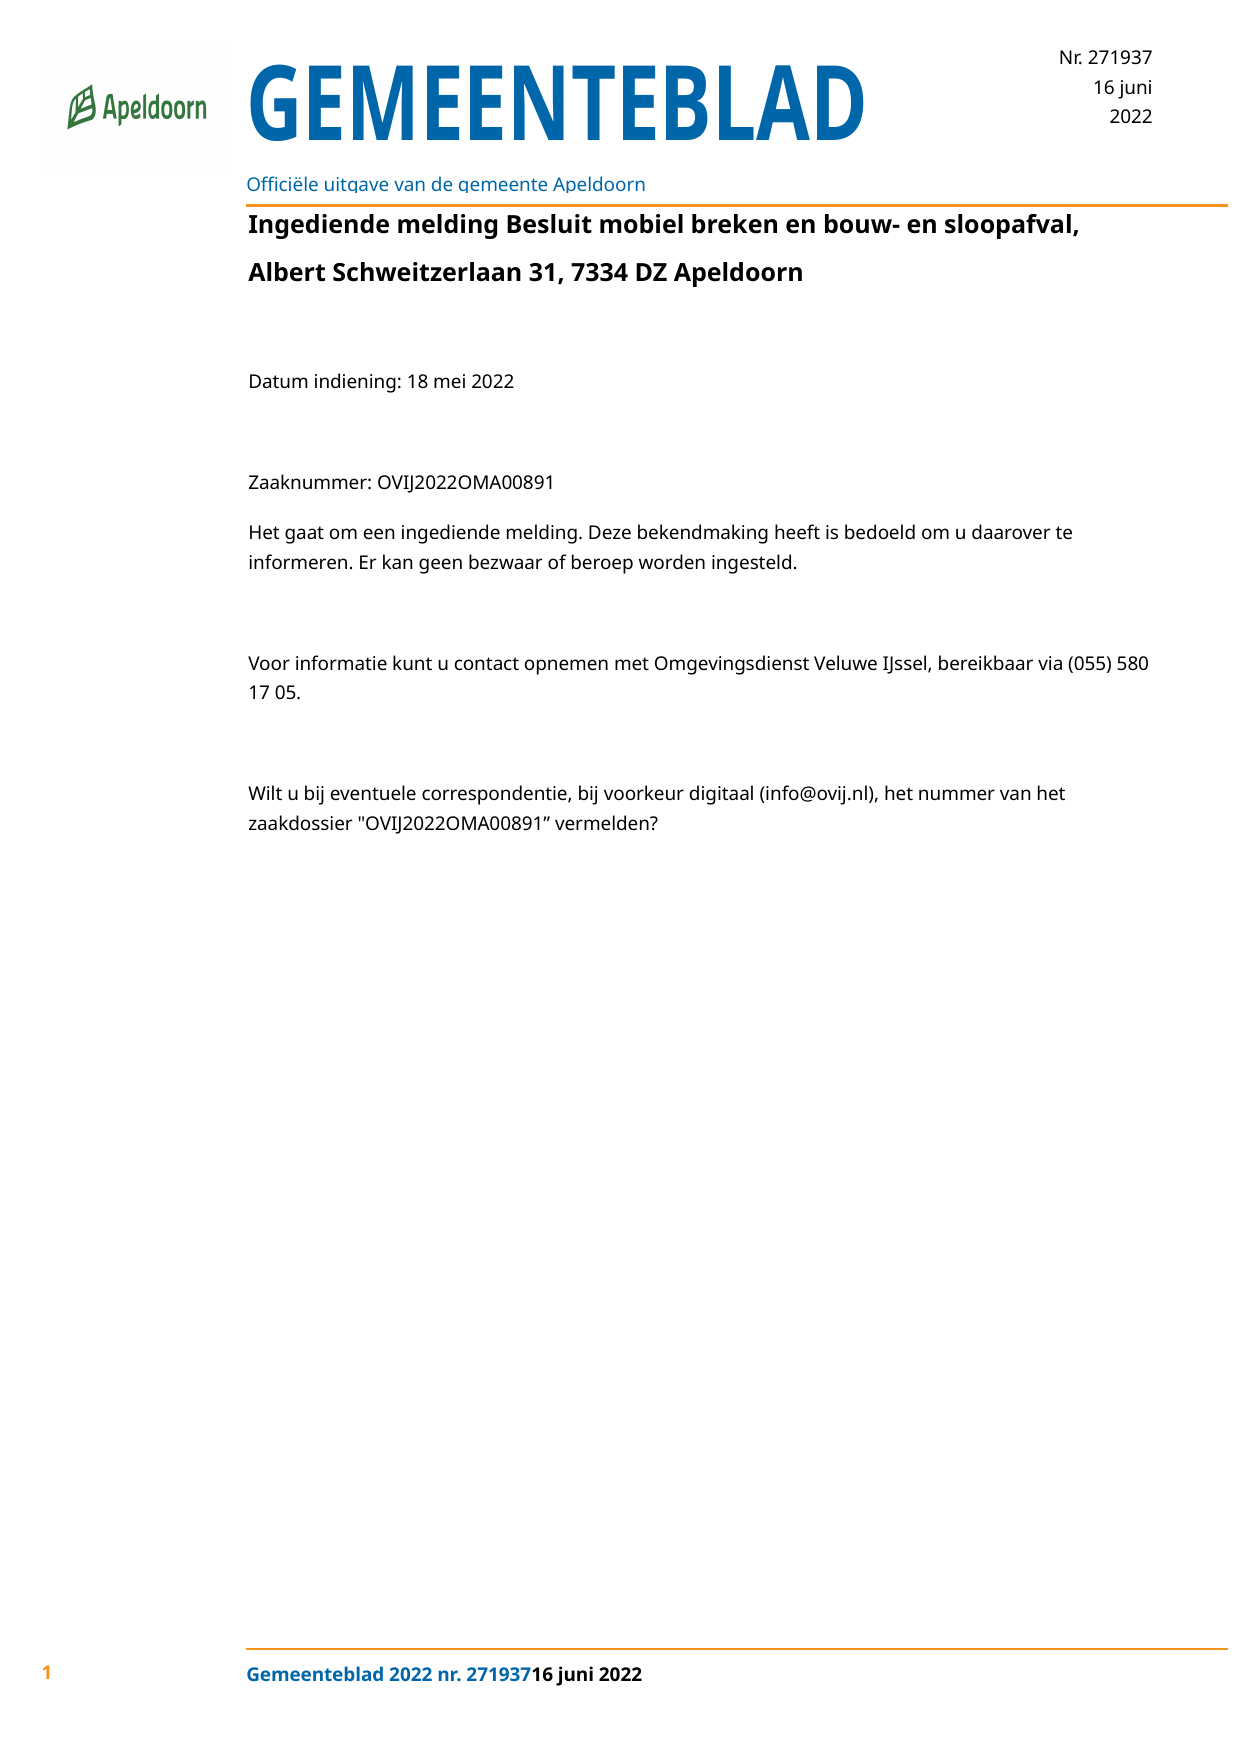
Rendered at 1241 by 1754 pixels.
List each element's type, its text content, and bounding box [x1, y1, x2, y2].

picture [41, 47, 231, 172]
text Ingediende melding Besluit mobiel breken en bouw- en sloopafval, Albert Schweitzerlaan 31, 7334 DZ Apeldoorn [248, 207, 1152, 288]
text Het gaat om een ingediende melding. Deze bekendmaking heeft is bedoeld om u daarover te informeren. Er kan geen bezwaar of beroep worden ingesteld. [248, 519, 1152, 575]
text Zaaknummer: OVIJ2022OMA00891 [248, 469, 1152, 495]
text Wilt u bij eventuele correspondentie, bij voorkeur digitaal (info@ovij.nl), het nummer van het zaakdossier "OVIJ2022OMA00891” vermelden? [248, 780, 1152, 836]
text Datum indiening: 18 mei 2022 [248, 368, 1152, 394]
text Voor informatie kunt u contact opnemen met Omgevingsdienst Veluwe IJssel, bereikbaar via (055) 580 17 05. [248, 650, 1152, 705]
